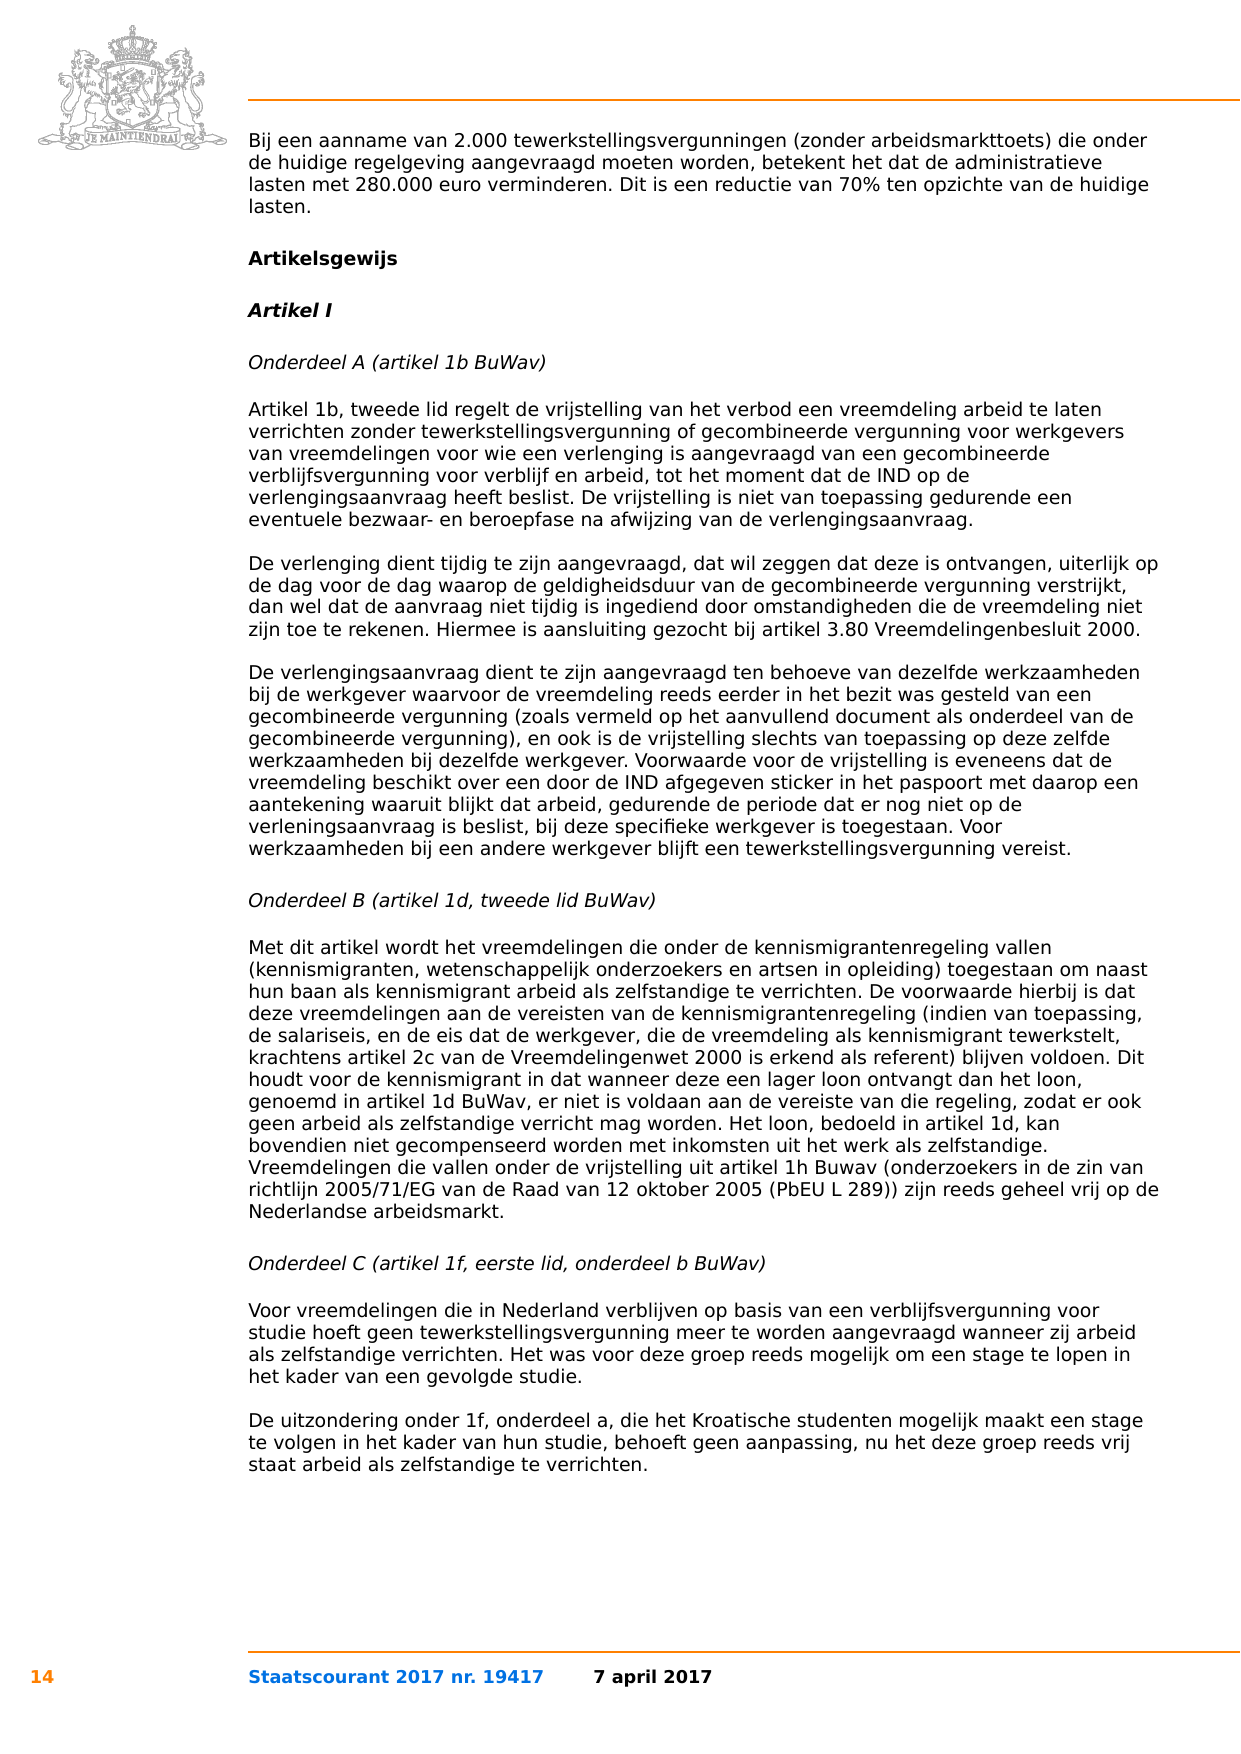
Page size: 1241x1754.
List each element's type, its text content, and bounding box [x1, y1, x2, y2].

text Artikel 1b, tweede lid regelt de vrijstelling van het verbod een vreemdeling arbeid te laten verrichten zonder tewerkstellingsvergunning of gecombineerde vergunning voor werkgevers van vreemdelingen voor wie een verlenging is aangevraagd van een gecombineerde verblijfsvergunning voor verblijf en arbeid, tot het moment dat de IND op de verlengingsaanvraag heeft beslist. De vrijstelling is niet van toepassing gedurende een eventuele bezwaar- en beroepfase na afwijzing van de verlengingsaanvraag. [248, 399, 1163, 531]
subtitle Onderdeel B (artikel 1d, tweede lid BuWav) [248, 890, 1163, 912]
text Met dit artikel wordt het vreemdelingen die onder de kennismigrantenregeling vallen (kennismigranten, wetenschappelijk onderzoekers en artsen in opleiding) toegestaan om naast hun baan als kennismigrant arbeid als zelfstandige te verrichten. De voorwaarde hierbij is dat deze vreemdelingen aan de vereisten van de kennismigrantenregeling (indien van toepassing, de salariseis, en de eis dat de werkgever, die de vreemdeling als kennismigrant tewerkstelt, krachtens artikel 2c van de Vreemdelingenwet 2000 is erkend als referent) blijven voldoen. Dit houdt voor de kennismigrant in dat wanneer deze een lager loon ontvangt dan het loon, genoemd in artikel 1d BuWav, er niet is voldaan aan de vereiste van die regeling, zodat er ook geen arbeid als zelfstandige verricht mag worden. Het loon, bedoeld in artikel 1d, kan bovendien niet gecompenseerd worden met inkomsten uit het werk als zelfstandige. Vreemdelingen die vallen onder de vrijstelling uit artikel 1h Buwav (onderzoekers in de zin van richtlijn 2005/71/EG van de Raad van 12 oktober 2005 (PbEU L 289)) zijn reeds geheel vrij op de Nederlandse arbeidsmarkt. [248, 937, 1163, 1223]
subtitle Artikel I [248, 300, 1163, 322]
text De verlengingsaanvraag dient te zijn aangevraagd ten behoeve van dezelfde werkzaamheden bij de werkgever waarvoor de vreemdeling reeds eerder in het bezit was gesteld van een gecombineerde vergunning (zoals vermeld op het aanvullend document als onderdeel van de gecombineerde vergunning), en ook is de vrijstelling slechts van toepassing op deze zelfde werkzaamheden bij dezelfde werkgever. Voorwaarde voor de vrijstelling is eveneens dat de vreemdeling beschikt over een door de IND afgegeven sticker in het paspoort met daarop een aantekening waaruit blijkt dat arbeid, gedurende de periode dat er nog niet op de verleningsaanvraag is beslist, bij deze specifieke werkgever is toegestaan. Voor werkzaamheden bij een andere werkgever blijft een tewerkstellingsvergunning vereist. [248, 662, 1163, 860]
text Voor vreemdelingen die in Nederland verblijven op basis van een verblijfsvergunning voor studie hoeft geen tewerkstellingsvergunning meer te worden aangevraagd wanneer zij arbeid als zelfstandige verrichten. Het was voor deze groep reeds mogelijk om een stage te lopen in het kader van een gevolgde studie. [248, 1300, 1163, 1388]
subtitle Artikelsgewijs [248, 248, 1163, 270]
text De verlenging dient tijdig te zijn aangevraagd, dat wil zeggen dat deze is ontvangen, uiterlijk op de dag voor de dag waarop de geldigheidsduur van de gecombineerde vergunning verstrijkt, dan wel dat de aanvraag niet tijdig is ingediend door omstandigheden die de vreemdeling niet zijn toe te rekenen. Hiermee is aansluiting gezocht bij artikel 3.80 Vreemdelingenbesluit 2000. [248, 552, 1163, 640]
text Bij een aanname van 2.000 tewerkstellingsvergunningen (zonder arbeidsmarkttoets) die onder de huidige regelgeving aangevraagd moeten worden, betekent het dat de administratieve lasten met 280.000 euro verminderen. Dit is een reductie van 70% ten opzichte van de huidige lasten. [248, 130, 1163, 218]
subtitle Onderdeel C (artikel 1f, eerste lid, onderdeel b BuWav) [248, 1253, 1163, 1275]
subtitle Onderdeel A (artikel 1b BuWav) [248, 352, 1163, 374]
text De uitzondering onder 1f, onderdeel a, die het Kroatische studenten mogelijk maakt een stage te volgen in het kader van hun studie, behoeft geen aanpassing, nu het deze groep reeds vrij staat arbeid als zelfstandige te verrichten. [248, 1409, 1163, 1476]
picture [38, 25, 227, 150]
